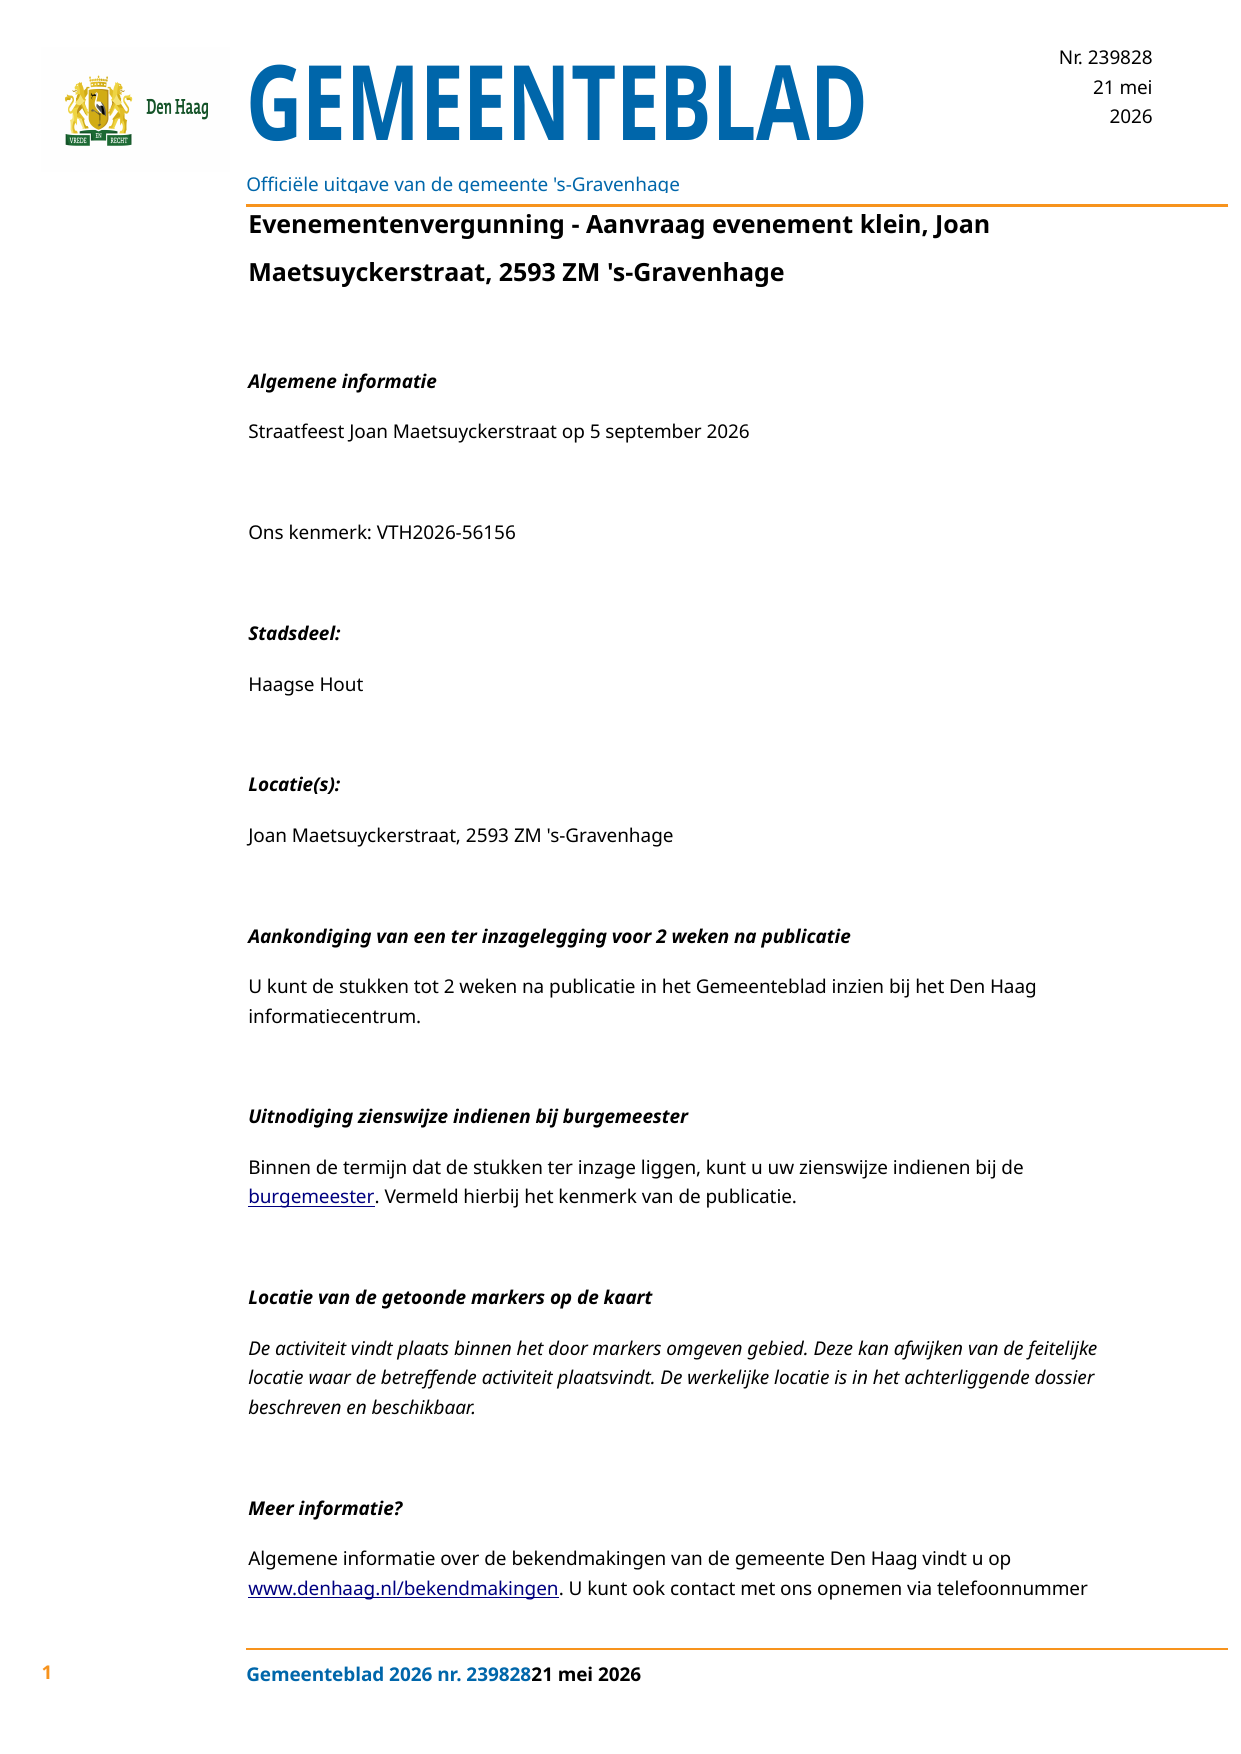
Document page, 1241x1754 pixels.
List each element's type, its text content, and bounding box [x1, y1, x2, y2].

text Stadsdeel: [248, 620, 1152, 646]
text Evenementenvergunning - Aanvraag evenement klein, Joan Maetsuyckerstraat, 2593 ZM 's-Gravenhage [248, 207, 1152, 288]
picture [41, 47, 231, 172]
text Straatfeest Joan Maetsuyckerstraat op 5 september 2026 [248, 419, 1152, 444]
text Locatie(s): [248, 772, 1152, 797]
text Binnen de termijn dat de stukken ter inzage liggen, kunt u uw zienswijze indienen bij de burgemeester. Vermeld hierbij het kenmerk van de publicatie. [248, 1154, 1152, 1209]
text Ons kenmerk: VTH2026-56156 [248, 519, 1152, 545]
text U kunt de stukken tot 2 weken na publicatie in het Gemeenteblad inzien bij het Den Haag informatiecentrum. [248, 973, 1152, 1029]
text Meer informatie? [248, 1495, 1152, 1521]
text Uitnodiging zienswijze indienen bij burgemeester [248, 1104, 1152, 1129]
text Locatie van de getoonde markers op de kaart [248, 1284, 1152, 1310]
text Joan Maetsuyckerstraat, 2593 ZM 's-Gravenhage [248, 822, 1152, 848]
text Algemene informatie over de bekendmakingen van de gemeente Den Haag vindt u op www.denhaag.nl/bekendmakingen. U kunt ook contact met ons opnemen via telefoonnummer [248, 1545, 1152, 1601]
text Haagse Hout [248, 671, 1152, 697]
text Aankondiging van een ter inzagelegging voor 2 weken na publicatie [248, 923, 1152, 949]
text De activiteit vindt plaats binnen het door markers omgeven gebied. Deze kan afwijken van de feitelijke locatie waar de betreffende activiteit plaatsvindt. De werkelijke locatie is in het achterliggende dossier beschreven en beschikbaar. [248, 1335, 1152, 1420]
text Algemene informatie [248, 368, 1152, 394]
